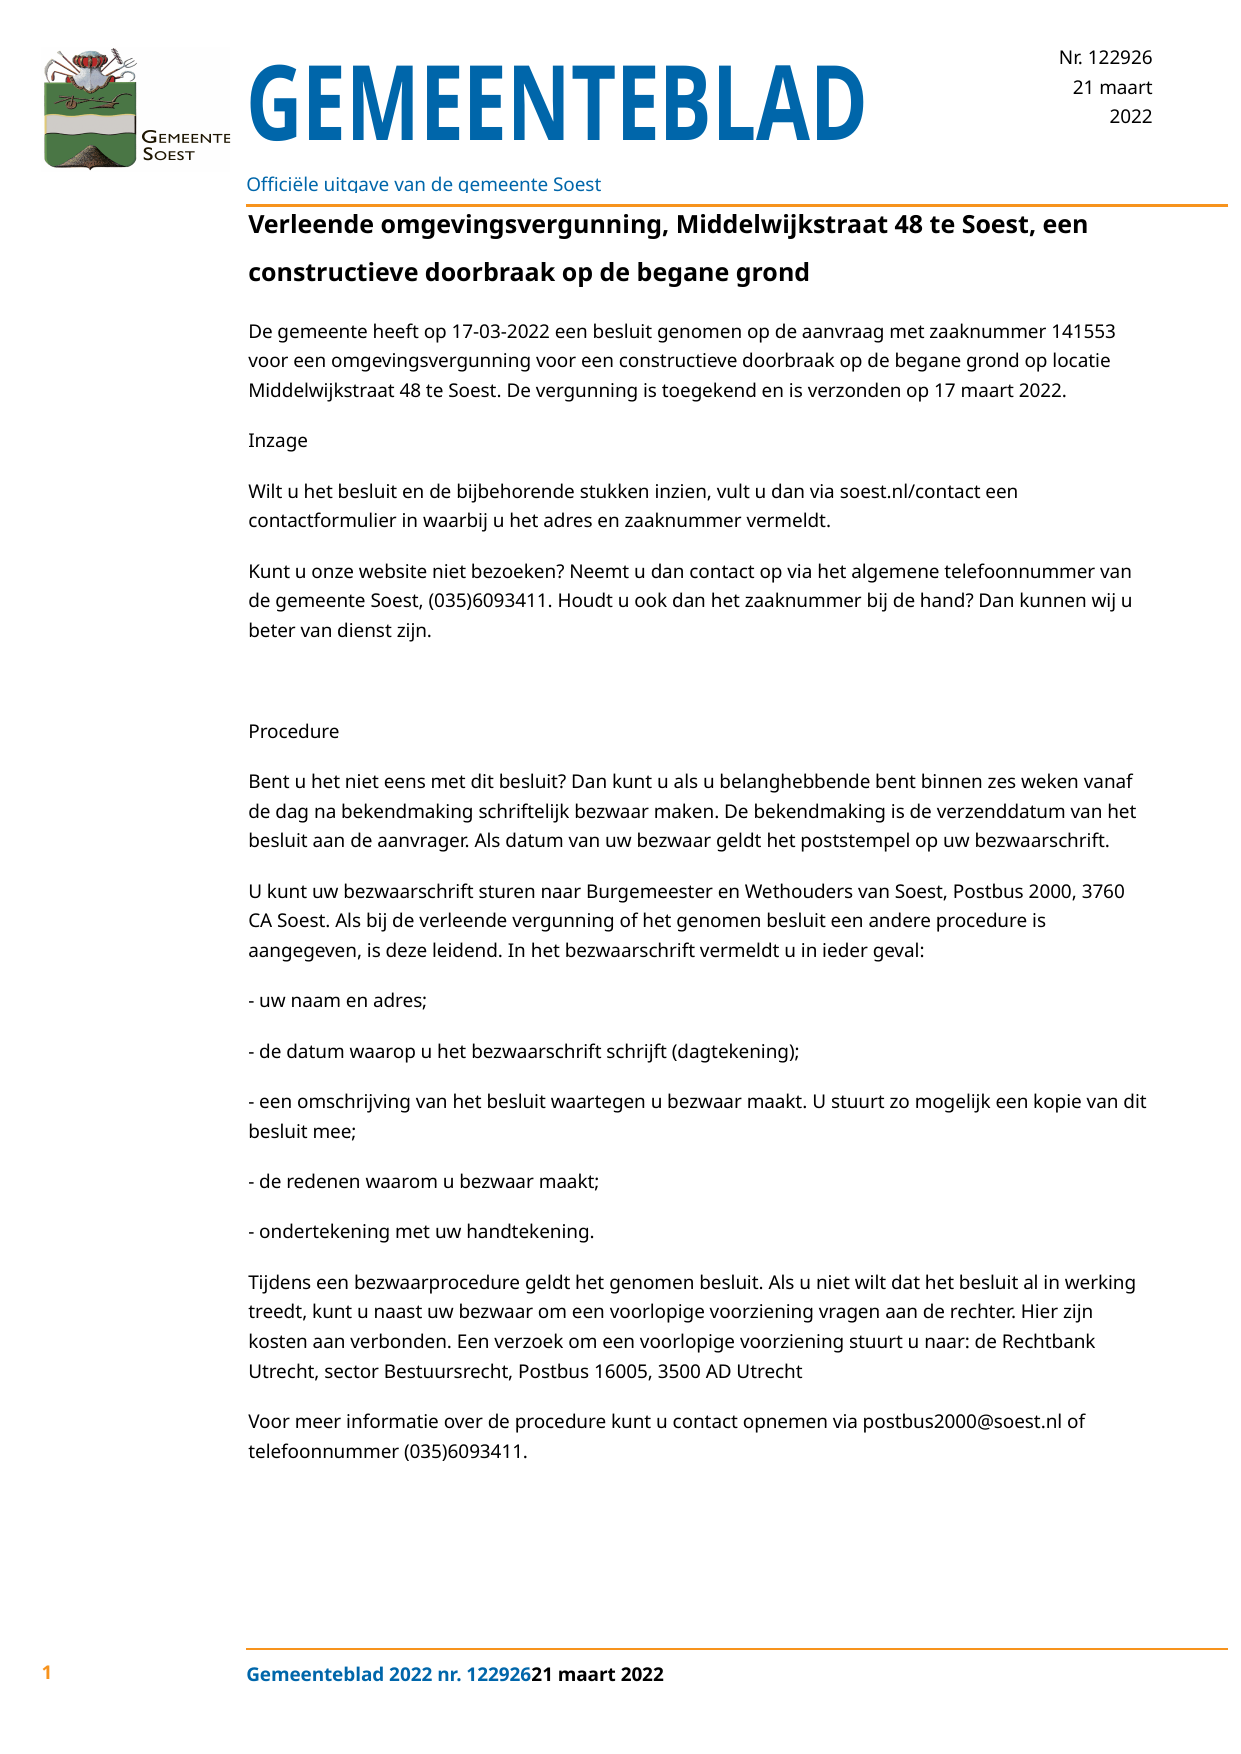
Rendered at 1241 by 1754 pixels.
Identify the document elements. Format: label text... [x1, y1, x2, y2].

picture [41, 47, 231, 172]
text Verleende omgevingsvergunning, Middelwijkstraat 48 te Soest, een constructieve doorbraak op de begane grond [248, 207, 1152, 288]
text Inzage [248, 427, 1152, 453]
text Tijdens een bezwaarprocedure geldt het genomen besluit. Als u niet wilt dat het besluit al in werking treedt, kunt u naast uw bezwaar om een voorlopige voorziening vragen aan de rechter. Hier zijn kosten aan verbonden. Een verzoek om een voorlopige voorziening stuurt u naar: de Rechtbank Utrecht, sector Bestuursrecht, Postbus 16005, 3500 AD Utrecht [248, 1269, 1152, 1384]
text De gemeente heeft op 17-03-2022 een besluit genomen op de aanvraag met zaaknummer 141553 voor een omgevingsvergunning voor een constructieve doorbraak op de begane grond op locatie Middelwijkstraat 48 te Soest. De vergunning is toegekend en is verzonden op 17 maart 2022. [248, 318, 1152, 403]
text - de redenen waarom u bezwaar maakt; [248, 1168, 1152, 1194]
text - uw naam en adres; [248, 987, 1152, 1013]
text U kunt uw bezwaarschrift sturen naar Burgemeester en Wethouders van Soest, Postbus 2000, 3760 CA Soest. Als bij de verleende vergunning of het genomen besluit een andere procedure is aangegeven, is deze leidend. In het bezwaarschrift vermeldt u in ieder geval: [248, 878, 1152, 963]
text Bent u het niet eens met dit besluit? Dan kunt u als u belanghebbende bent binnen zes weken vanaf de dag na bekendmaking schriftelijk bezwaar maken. De bekendmaking is de verzenddatum van het besluit aan de aanvrager. Als datum van uw bezwaar geldt het poststempel op uw bezwaarschrift. [248, 768, 1152, 853]
text - ondertekening met uw handtekening. [248, 1219, 1152, 1244]
text - de datum waarop u het bezwaarschrift schrijft (dagtekening); [248, 1038, 1152, 1064]
text Wilt u het besluit en de bijbehorende stukken inzien, vult u dan via soest.nl/contact een contactformulier in waarbij u het adres en zaaknummer vermeldt. [248, 478, 1152, 533]
text Kunt u onze website niet bezoeken? Neemt u dan contact op via het algemene telefoonnummer van de gemeente Soest, (035)6093411. Houdt u ook dan het zaaknummer bij de hand? Dan kunnen wij u beter van dienst zijn. [248, 558, 1152, 643]
text Voor meer informatie over de procedure kunt u contact opnemen via postbus2000@soest.nl of telefoonnummer (035)6093411. [248, 1408, 1152, 1464]
text - een omschrijving van het besluit waartegen u bezwaar maakt. U stuurt zo mogelijk een kopie van dit besluit mee; [248, 1088, 1152, 1144]
text Procedure [248, 718, 1152, 744]
